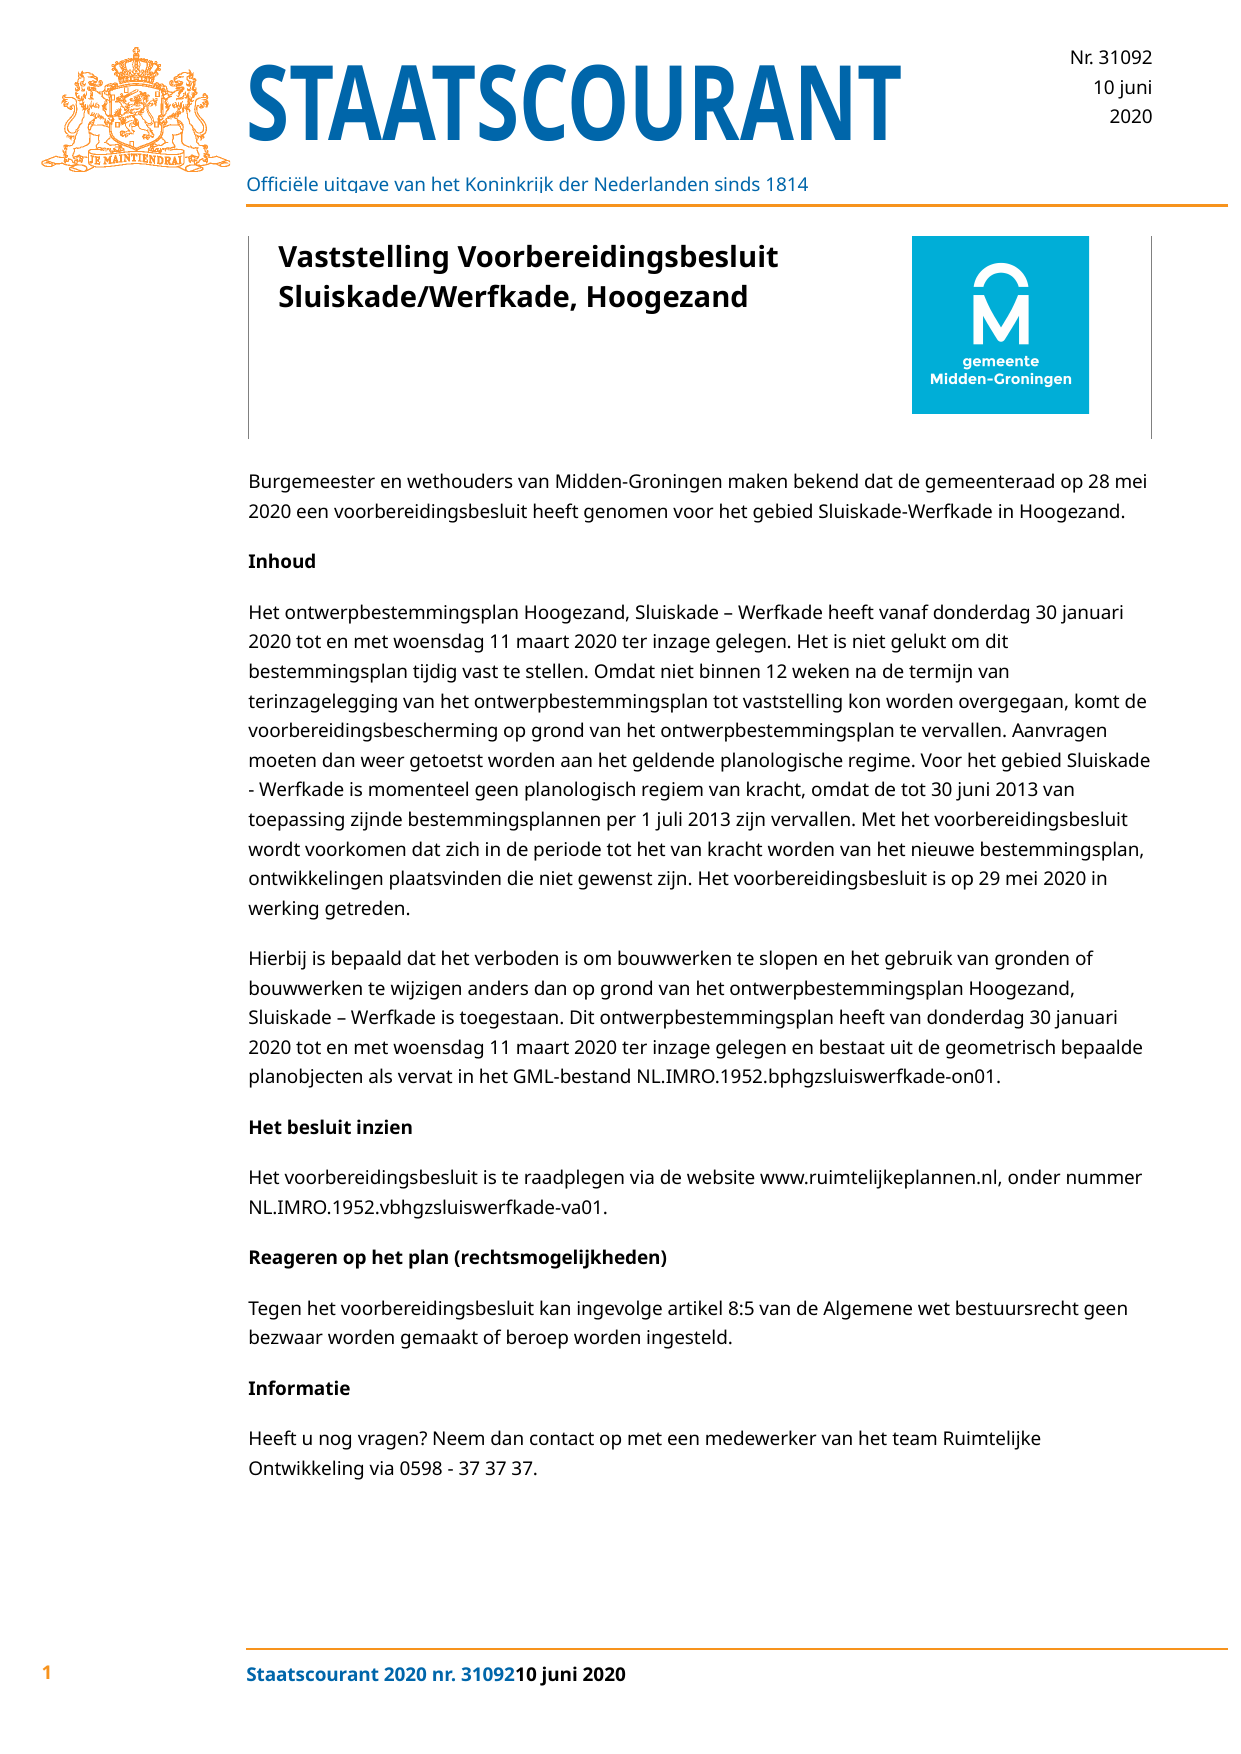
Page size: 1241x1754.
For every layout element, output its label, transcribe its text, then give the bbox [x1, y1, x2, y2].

picture [1046, 377, 1052, 385]
picture [974, 296, 1028, 344]
text Inhoud [248, 549, 1152, 574]
text Reageren op het plan (rechtsmogelijkheden) [248, 1244, 1152, 1270]
text Het ontwerpbestemmingsplan Hoogezand, Sluiskade – Werfkade heeft vanaf donderdag 30 januari 2020 tot en met woensdag 11 maart 2020 ter inzage gelegen. Het is niet gelukt om dit bestemmingsplan tijdig vast te stellen. Omdat niet binnen 12 weken na de termijn van terinzagelegging van het ontwerpbestemmingsplan tot vaststelling kon worden overgegaan, komt de voorbereidingsbescherming op grond van het ontwerpbestemmingsplan te vervallen. Aanvragen moeten dan weer getoetst worden aan het geldende planologische regime. Voor het gebied Sluiskade - Werfkade is momenteel geen planologisch regiem van kracht, omdat de tot 30 juni 2013 van toepassing zijnde bestemmingsplannen per 1 juli 2013 zijn vervallen. Met het voorbereidingsbesluit wordt voorkomen dat zich in de periode tot het van kracht worden van het nieuwe bestemmingsplan, ontwikkelingen plaatsvinden die niet gewenst zijn. Het voorbereidingsbesluit is op 29 mei 2020 in werking getreden. [248, 599, 1152, 921]
table_header [850, 414, 1151, 439]
text Heeft u nog vragen? Neem dan contact op met een medewerker van het team Ruimtelijke Ontwikkeling via 0598 - 37 37 37. [248, 1425, 1152, 1481]
picture [964, 359, 971, 368]
text Tegen het voorbereidingsbesluit kan ingevolge artikel 8:5 van de Algemene wet bestuursrecht geen bezwaar worden gemaakt of beroep worden ingesteld. [248, 1295, 1152, 1350]
picture [983, 359, 989, 366]
text Het voorbereidingsbesluit is te raadplegen via de website www.ruimtelijkeplannen.nl, onder nummer NL.IMRO.1952.vbhgzsluiswerfkade-va01. [248, 1164, 1152, 1220]
text Het besluit inzien [248, 1114, 1152, 1140]
picture [41, 47, 231, 172]
table_header [1090, 236, 1151, 413]
table_header [850, 236, 912, 413]
text Informatie [248, 1375, 1152, 1401]
picture [975, 264, 1027, 286]
table_header Vaststelling Voorbereidingsbesluit Sluiskade/Werfkade, Hoogezand [249, 236, 850, 439]
text Hierbij is bepaald dat het verboden is om bouwwerken te slopen en het gebruik van gronden of bouwwerken te wijzigen anders dan op grond van het ontwerpbestemmingsplan Hoogezand, Sluiskade – Werfkade is toegestaan. Dit ontwerpbestemmingsplan heeft van donderdag 30 januari 2020 tot en met woensdag 11 maart 2020 ter inzage gelegen en bestaat uit de geometrisch bepaalde planobjecten als vervat in het GML-bestand NL.IMRO.1952.bphgzsluiswerfkade-on01. [248, 945, 1152, 1089]
text Burgemeester en wethouders van Midden-Groningen maken bekend dat de gemeenteraad op 28 mei 2020 een voorbereidingsbesluit heeft genomen voor het gebied Sluiskade-Werfkade in Hoogezand. [248, 469, 1152, 524]
picture [932, 374, 942, 383]
